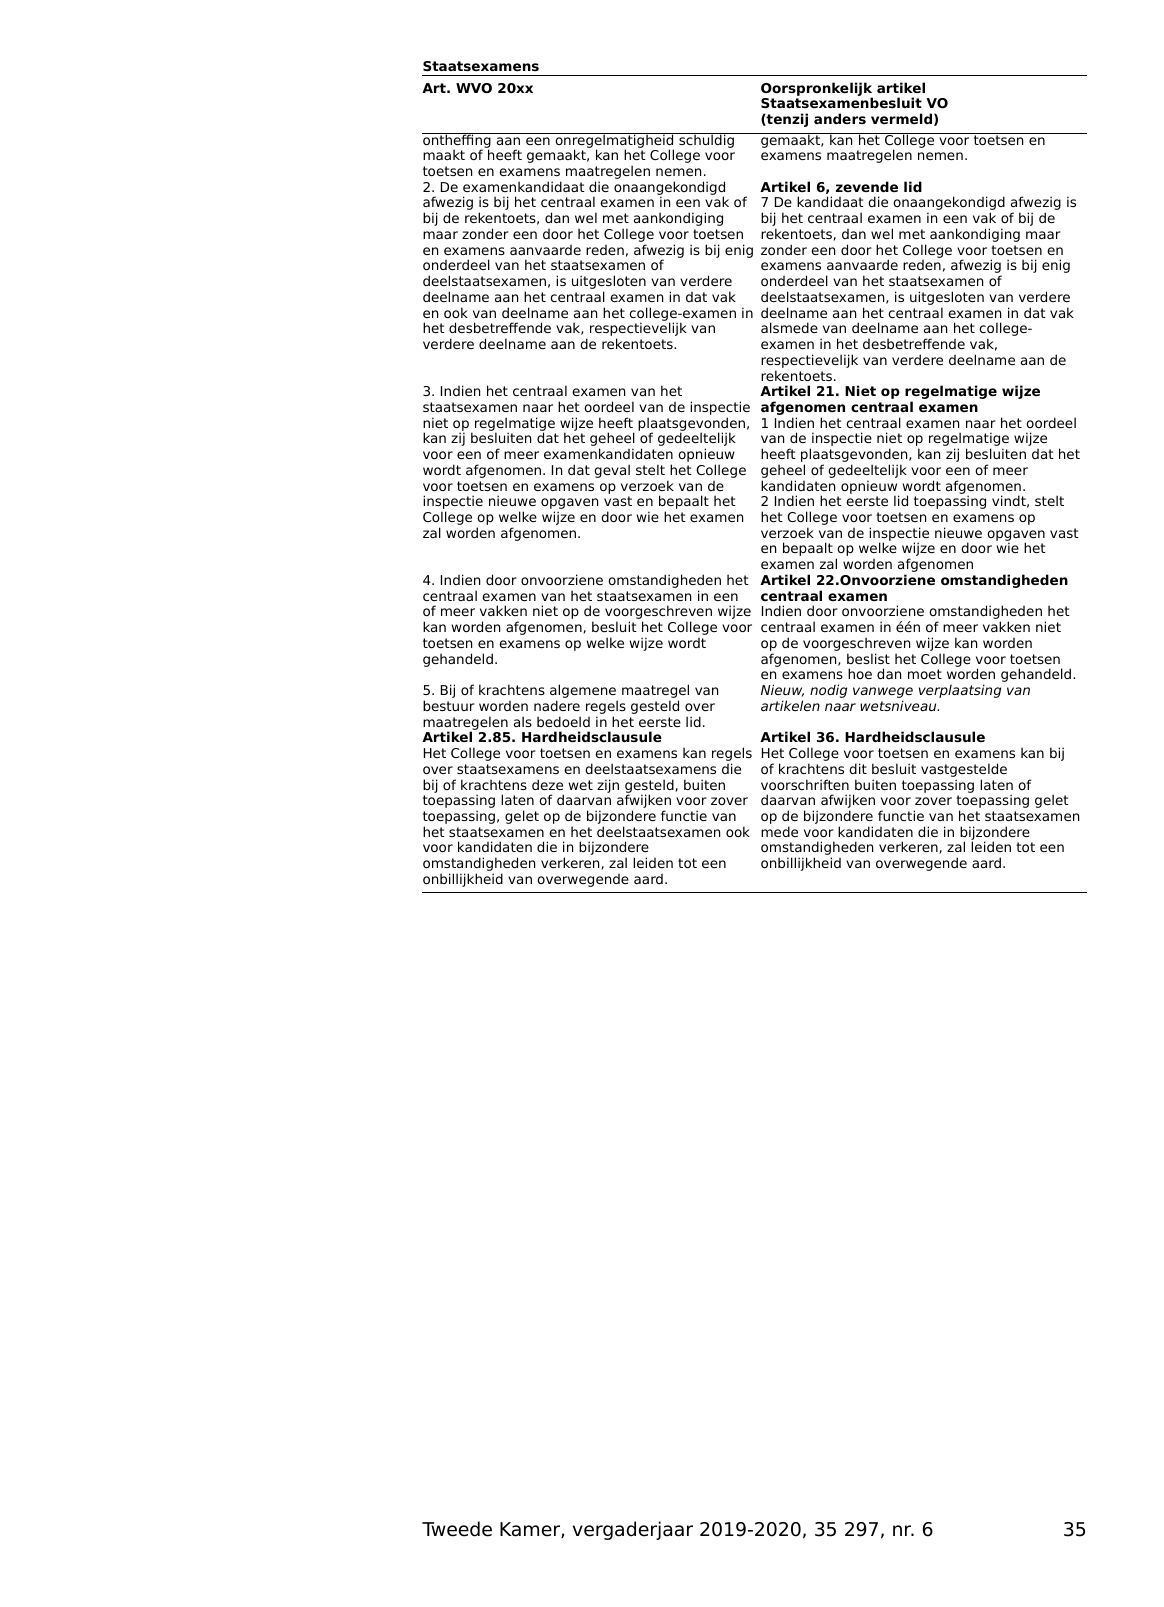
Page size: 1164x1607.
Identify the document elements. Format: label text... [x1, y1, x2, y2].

table_cell 2. De examenkandidaat die onaangekondigd afwezig is bij het centraal examen in een vak of bij de rekentoets, dan wel met aankondiging maar zonder een door het College voor toetsen en examens aanvaarde reden, afwezig is bij enig onderdeel van het staatsexamen of deelstaatsexamen, is uitgesloten van verdere deelname aan het centraal examen in dat vak en ook van deelname aan het college-examen in het desbetreffende vak, respectievelijk van verdere deelname aan de rekentoets. [422, 180, 754, 384]
table_header Staatsexamens [422, 59, 1087, 75]
table_cell Artikel 6, zevende lid 7 De kandidaat die onaangekondigd afwezig is bij het centraal examen in een vak of bij de rekentoets, dan wel met aankondiging maar zonder een door het College voor toetsen en examens aanvaarde reden, afwezig is bij enig onderdeel van het staatsexamen of deelstaatsexamen, is uitgesloten van verdere deelname aan het centraal examen in dat vak alsmede van deelname aan het college-examen in het desbetreffende vak, respectievelijk van verdere deelname aan de rekentoets. [754, 180, 1087, 384]
table_cell Artikel 22.Onvoorziene omstandigheden centraal examen Indien door onvoorziene omstandigheden het centraal examen in één of meer vakken niet op de voorgeschreven wijze kan worden afgenomen, beslist het College voor toetsen en examens hoe dan moet worden gehandeld. [754, 573, 1087, 683]
table_cell 5. Bij of krachtens algemene maatregel van bestuur worden nadere regels gesteld over maatregelen als bedoeld in het eerste lid. [422, 683, 754, 730]
table_cell Artikel 2.85. Hardheidsclausule Het College voor toetsen en examens kan regels over staatsexamens en deelstaatsexamens die bij of krachtens deze wet zijn gesteld, buiten toepassing laten of daarvan afwijken voor zover toepassing, gelet op de bijzondere functie van het staatsexamen en het deelstaatsexamen ook voor kandidaten die in bijzondere omstandigheden verkeren, zal leiden tot een onbillijkheid van overwegende aard. [422, 730, 754, 892]
table_cell Artikel 36. Hardheidsclausule Het College voor toetsen en examens kan bij of krachtens dit besluit vastgestelde voorschriften buiten toepassing laten of daarvan afwijken voor zover toepassing gelet op de bijzondere functie van het staatsexamen mede voor kandidaten die in bijzondere omstandigheden verkeren, zal leiden tot een onbillijkheid van overwegende aard. [754, 730, 1087, 892]
table_cell 3. Indien het centraal examen van het staatsexamen naar het oordeel van de inspectie niet op regelmatige wijze heeft plaatsgevonden, kan zij besluiten dat het geheel of gedeeltelijk voor een of meer examenkandidaten opnieuw wordt afgenomen. In dat geval stelt het College voor toetsen en examens op verzoek van de inspectie nieuwe opgaven vast en bepaalt het College op welke wijze en door wie het examen zal worden afgenomen. [422, 384, 754, 573]
table_cell Oorspronkelijk artikel Staatsexamenbesluit VO (tenzij anders vermeld) [754, 76, 1087, 132]
table_cell Artikel 21. Niet op regelmatige wijze afgenomen centraal examen 1 Indien het centraal examen naar het oordeel van de inspectie niet op regelmatige wijze heeft plaatsgevonden, kan zij besluiten dat het geheel of gedeeltelijk voor een of meer kandidaten opnieuw wordt afgenomen. 2 Indien het eerste lid toepassing vindt, stelt het College voor toetsen en examens op verzoek van de inspectie nieuwe opgaven vast en bepaalt op welke wijze en door wie het examen zal worden afgenomen [754, 384, 1087, 573]
table_cell Art. WVO 20xx [422, 76, 754, 132]
table_cell ontheffing aan een onregelmatigheid schuldig maakt of heeft gemaakt, kan het College voor toetsen en examens maatregelen nemen. [422, 134, 754, 179]
table_cell gemaakt, kan het College voor toetsen en examens maatregelen nemen. [754, 134, 1087, 179]
table_cell Nieuw, nodig vanwege verplaatsing van artikelen naar wetsniveau. [754, 683, 1087, 730]
table_cell 4. Indien door onvoorziene omstandigheden het centraal examen van het staatsexamen in een of meer vakken niet op de voorgeschreven wijze kan worden afgenomen, besluit het College voor toetsen en examens op welke wijze wordt gehandeld. [422, 573, 754, 683]
